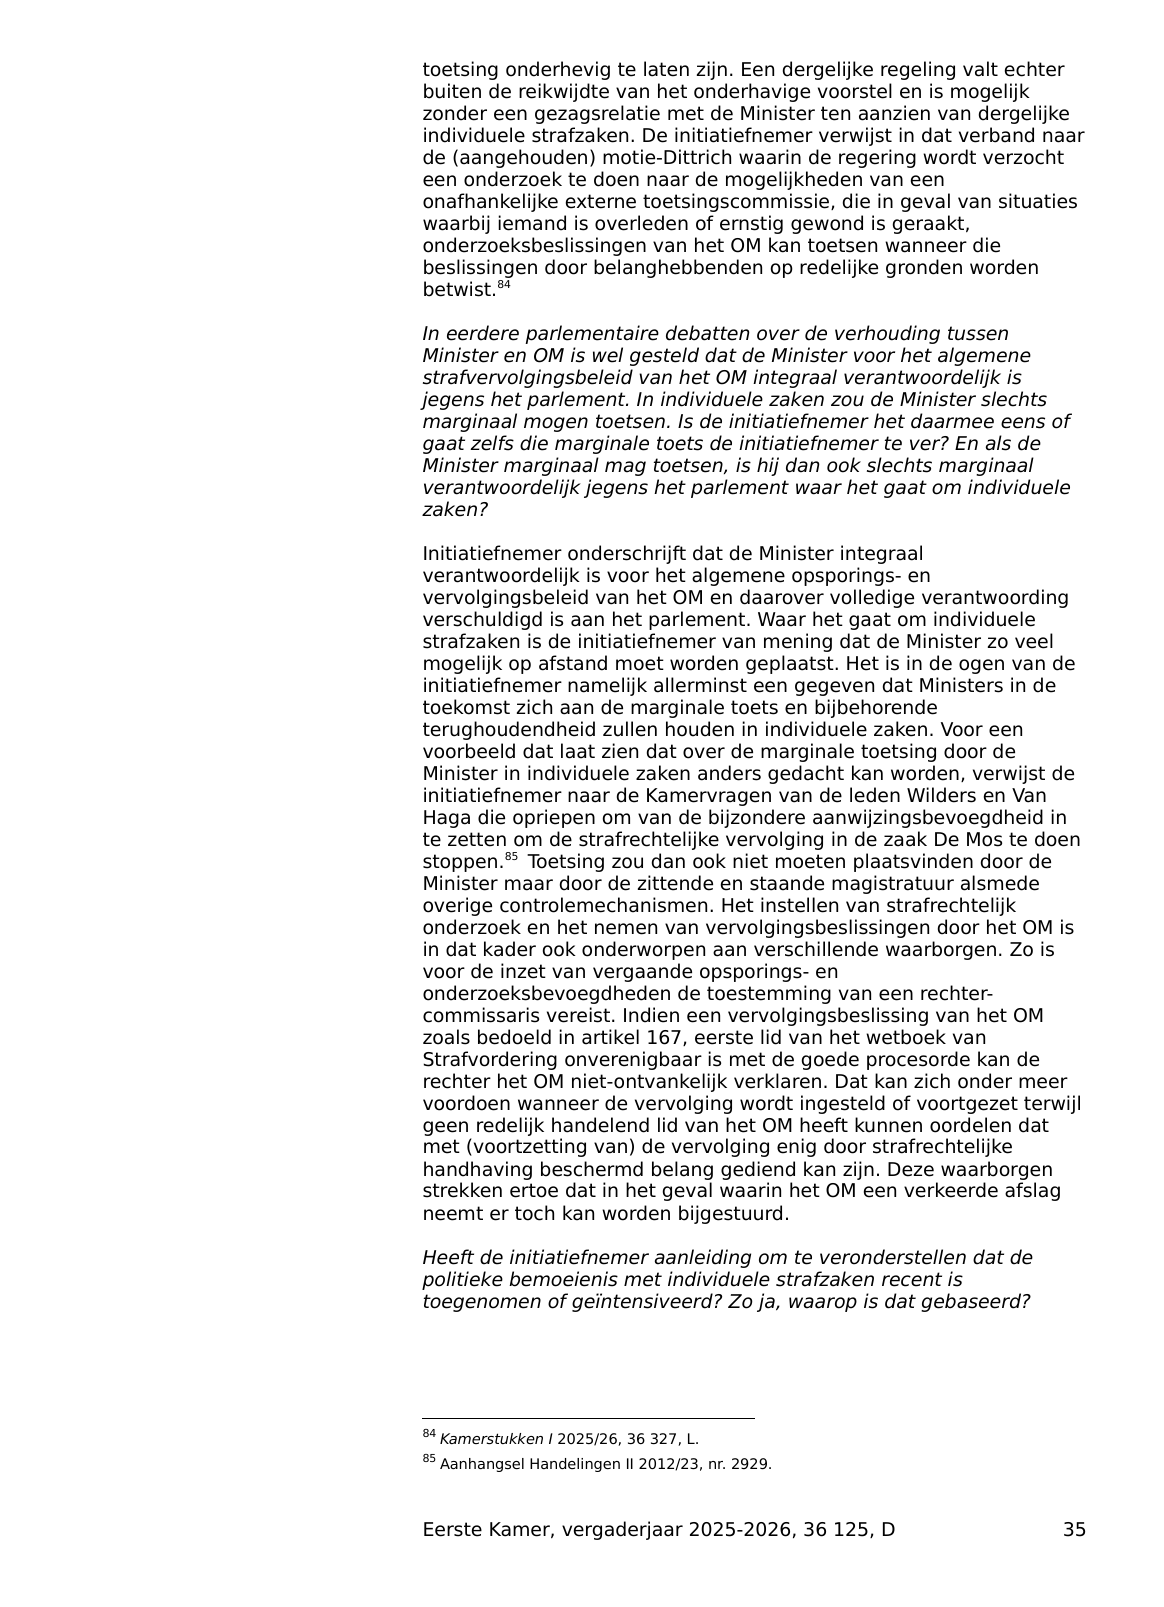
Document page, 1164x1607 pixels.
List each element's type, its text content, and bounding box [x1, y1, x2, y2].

text Aanhangsel Handelingen II 2012/23, nr. 2929. [422, 1452, 1087, 1474]
text Heeft de initiatiefnemer aanleiding om te veronderstellen dat de politieke bemoeienis met individuele strafzaken recent is toegenomen of geïntensiveerd? Zo ja, waarop is dat gebaseerd? [422, 1247, 1087, 1312]
text Initiatiefnemer onderschrijft dat de Minister integraal verantwoordelijk is voor het algemene opsporings- en vervolgingsbeleid van het OM en daarover volledige verantwoording verschuldigd is aan het parlement. Waar het gaat om individuele strafzaken is de initiatiefnemer van mening dat de Minister zo veel mogelijk op afstand moet worden geplaatst. Het is in de ogen van de initiatiefnemer namelijk allerminst een gegeven dat Ministers in de toekomst zich aan de marginale toets en bijbehorende terughoudendheid zullen houden in individuele zaken. Voor een voorbeeld dat laat zien dat over de marginale toetsing door de Minister in individuele zaken anders gedacht kan worden, verwijst de initiatiefnemer naar de Kamervragen van de leden Wilders en Van Haga die opriepen om van de bijzondere aanwijzingsbevoegdheid in te zetten om de strafrechtelijke vervolging in de zaak De Mos te doen stoppen. Toetsing zou dan ook niet moeten plaatsvinden door de Minister maar door de zittende en staande magistratuur alsmede overige controlemechanismen. Het instellen van strafrechtelijk onderzoek en het nemen van vervolgingsbeslissingen door het OM is in dat kader ook onderworpen aan verschillende waarborgen. Zo is voor de inzet van vergaande opsporings- en onderzoeksbevoegdheden de toestemming van een rechter-commissaris vereist. Indien een vervolgingsbeslissing van het OM zoals bedoeld in artikel 167, eerste lid van het wetboek van Strafvordering onverenigbaar is met de goede procesorde kan de rechter het OM niet-ontvankelijk verklaren. Dat kan zich onder meer voordoen wanneer de vervolging wordt ingesteld of voortgezet terwijl geen redelijk handelend lid van het OM heeft kunnen oordelen dat met (voortzetting van) de vervolging enig door strafrechtelijke handhaving beschermd belang gediend kan zijn. Deze waarborgen strekken ertoe dat in het geval waarin het OM een verkeerde afslag neemt er toch kan worden bijgestuurd. [422, 543, 1087, 1224]
text Kamerstukken I 2025/26, 36 327, L. [422, 1427, 1087, 1449]
text In eerdere parlementaire debatten over de verhouding tussen Minister en OM is wel gesteld dat de Minister voor het algemene strafvervolgingsbeleid van het OM integraal verantwoordelijk is jegens het parlement. In individuele zaken zou de Minister slechts marginaal mogen toetsen. Is de initiatiefnemer het daarmee eens of gaat zelfs die marginale toets de initiatiefnemer te ver? En als de Minister marginaal mag toetsen, is hij dan ook slechts marginaal verantwoordelijk jegens het parlement waar het gaat om individuele zaken? [422, 323, 1087, 521]
text toetsing onderhevig te laten zijn. Een dergelijke regeling valt echter buiten de reikwijdte van het onderhavige voorstel en is mogelijk zonder een gezagsrelatie met de Minister ten aanzien van dergelijke individuele strafzaken. De initiatiefnemer verwijst in dat verband naar de (aangehouden) motie-Dittrich waarin de regering wordt verzocht een onderzoek te doen naar de mogelijkheden van een onafhankelijke externe toetsingscommissie, die in geval van situaties waarbij iemand is overleden of ernstig gewond is geraakt, onderzoeksbeslissingen van het OM kan toetsen wanneer die beslissingen door belanghebbenden op redelijke gronden worden betwist. [422, 59, 1087, 301]
